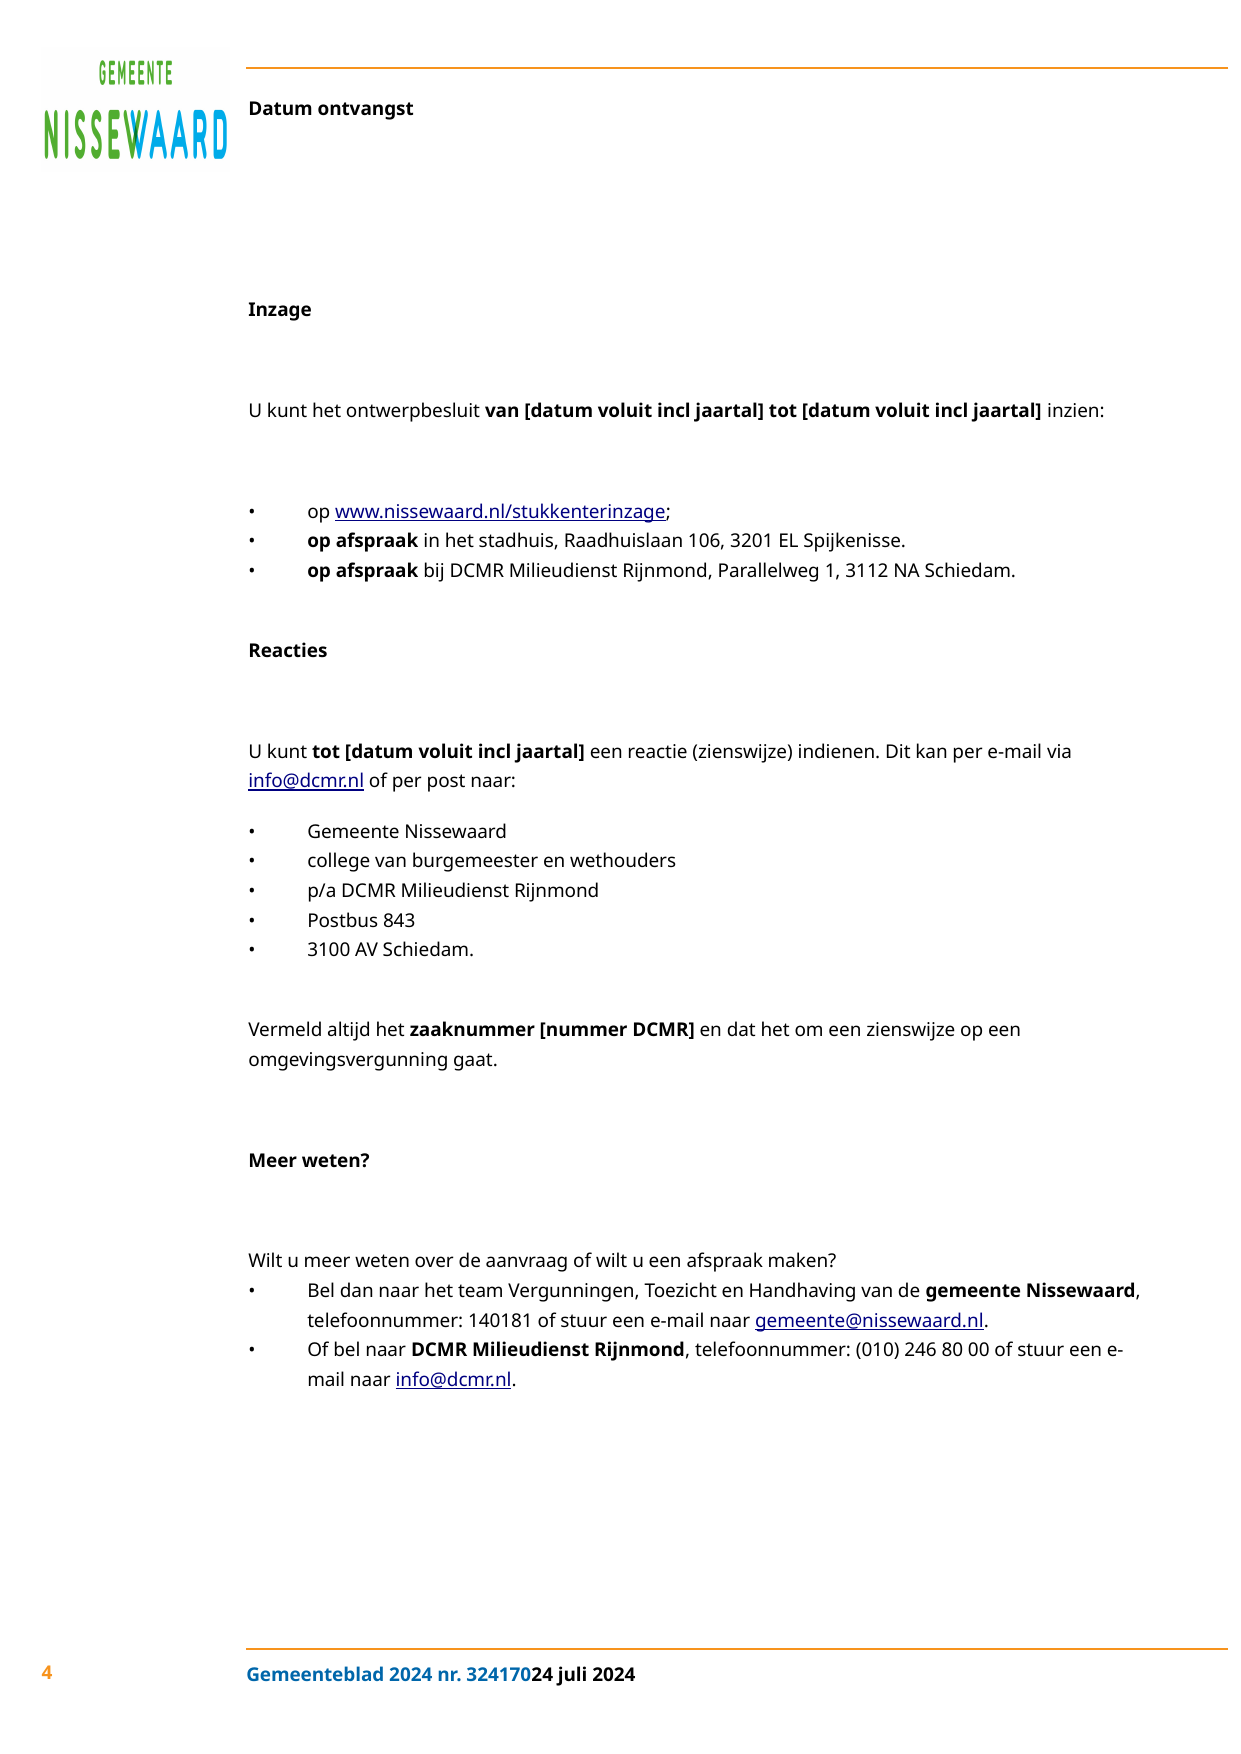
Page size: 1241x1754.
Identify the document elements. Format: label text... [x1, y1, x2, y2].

list p/a DCMR Milieudienst Rijnmond [248, 877, 1152, 903]
list Postbus 843 [248, 907, 1152, 933]
list op www.nissewaard.nl/stukkenterinzage; [248, 498, 1152, 524]
text U kunt tot [datum voluit incl jaartal] een reactie (zienswijze) indienen. Dit kan per e-mail via info@dcmr.nl of per post naar: [248, 738, 1152, 793]
text Datum ontvangst [248, 95, 1152, 121]
text Meer weten? [248, 1147, 1152, 1173]
list college van burgemeester en wethouders [248, 848, 1152, 873]
picture [41, 47, 231, 172]
text Vermeld altijd het zaaknummer [nummer DCMR] en dat het om een zienswijze op een omgevingsvergunning gaat. [248, 1016, 1152, 1072]
text Wilt u meer weten over de aanvraag of wilt u een afspraak maken? [248, 1248, 1152, 1273]
list 3100 AV Schiedam. [248, 936, 1152, 962]
text Reacties [248, 637, 1152, 663]
list Gemeente Nissewaard [248, 818, 1152, 844]
list Bel dan naar het team Vergunningen, Toezicht en Handhaving van de gemeente Nissewaard, telefoonnummer: 140181 of stuur een e-mail naar gemeente@nissewaard.nl. [248, 1277, 1152, 1333]
text U kunt het ontwerpbesluit van [datum voluit incl jaartal] tot [datum voluit incl jaartal] inzien: [248, 397, 1152, 423]
list op afspraak bij DCMR Milieudienst Rijnmond, Parallelweg 1, 3112 NA Schiedam. [248, 557, 1152, 583]
text Inzage [248, 296, 1152, 322]
list op afspraak in het stadhuis, Raadhuislaan 106, 3201 EL Spijkenisse. [248, 528, 1152, 553]
list Of bel naar DCMR Milieudienst Rijnmond, telefoonnummer: (010) 246 80 00 of stuur een e-mail naar info@dcmr.nl. [248, 1336, 1152, 1392]
